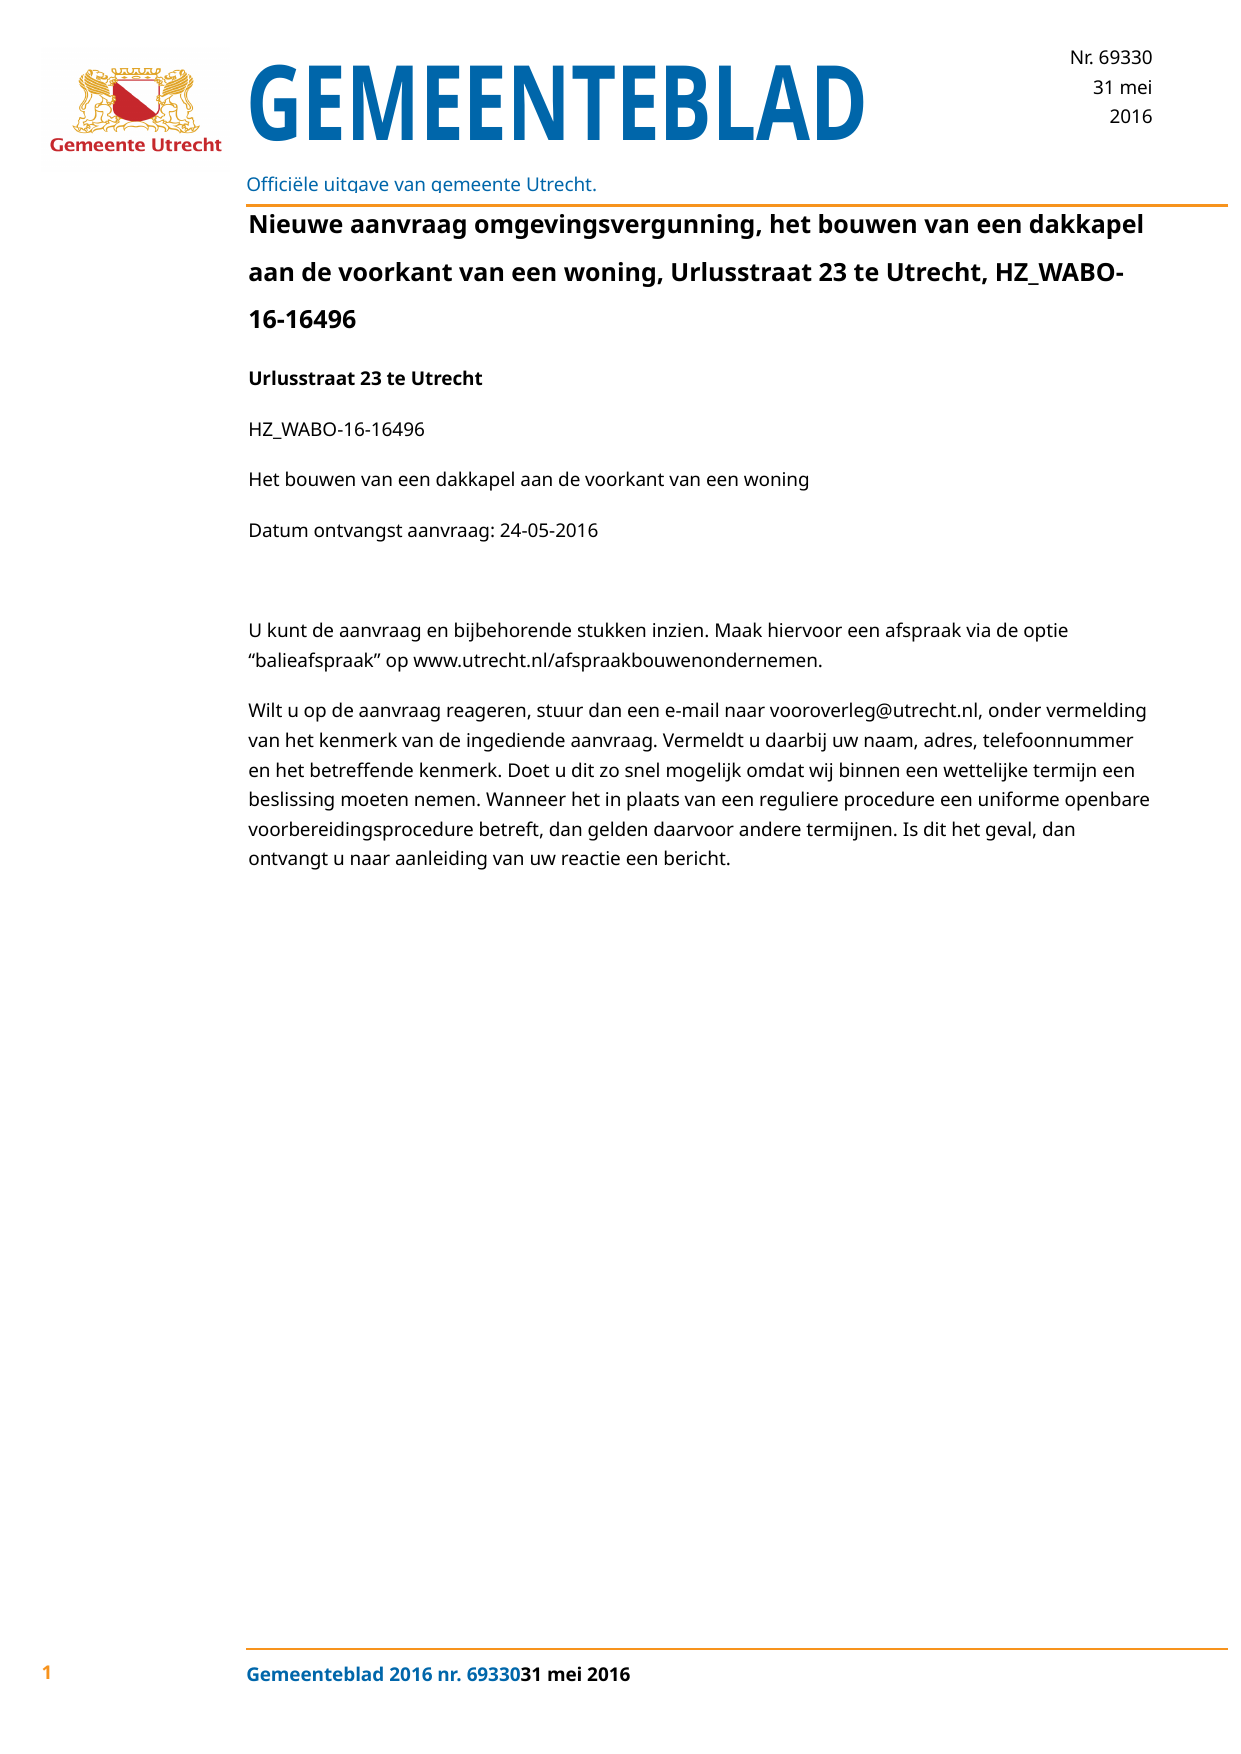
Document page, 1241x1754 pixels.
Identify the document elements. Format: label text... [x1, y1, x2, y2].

picture [41, 47, 231, 172]
text Datum ontvangst aanvraag: 24-05-2016 [248, 517, 1152, 542]
text Nieuwe aanvraag omgevingsvergunning, het bouwen van een dakkapel aan de voorkant van een woning, Urlusstraat 23 te Utrecht, HZ_WABO-16-16496 [248, 207, 1152, 336]
text HZ_WABO-16-16496 [248, 416, 1152, 442]
text Het bouwen van een dakkapel aan de voorkant van een woning [248, 466, 1152, 492]
text U kunt de aanvraag en bijbehorende stukken inzien. Maak hiervoor een afspraak via de optie “balieafspraak” op www.utrecht.nl/afspraakbouwenondernemen. [248, 618, 1152, 673]
text Urlusstraat 23 te Utrecht [248, 366, 1152, 391]
text Wilt u op de aanvraag reageren, stuur dan een e-mail naar vooroverleg@utrecht.nl, onder vermelding van het kenmerk van de ingediende aanvraag. Vermeldt u daarbij uw naam, adres, telefoonnummer en het betreffende kenmerk. Doet u dit zo snel mogelijk omdat wij binnen een wettelijke termijn een beslissing moeten nemen. Wanneer het in plaats van een reguliere procedure een uniforme openbare voorbereidingsprocedure betreft, dan gelden daarvoor andere termijnen. Is dit het geval, dan ontvangt u naar aanleiding van uw reactie een bericht. [248, 698, 1152, 871]
